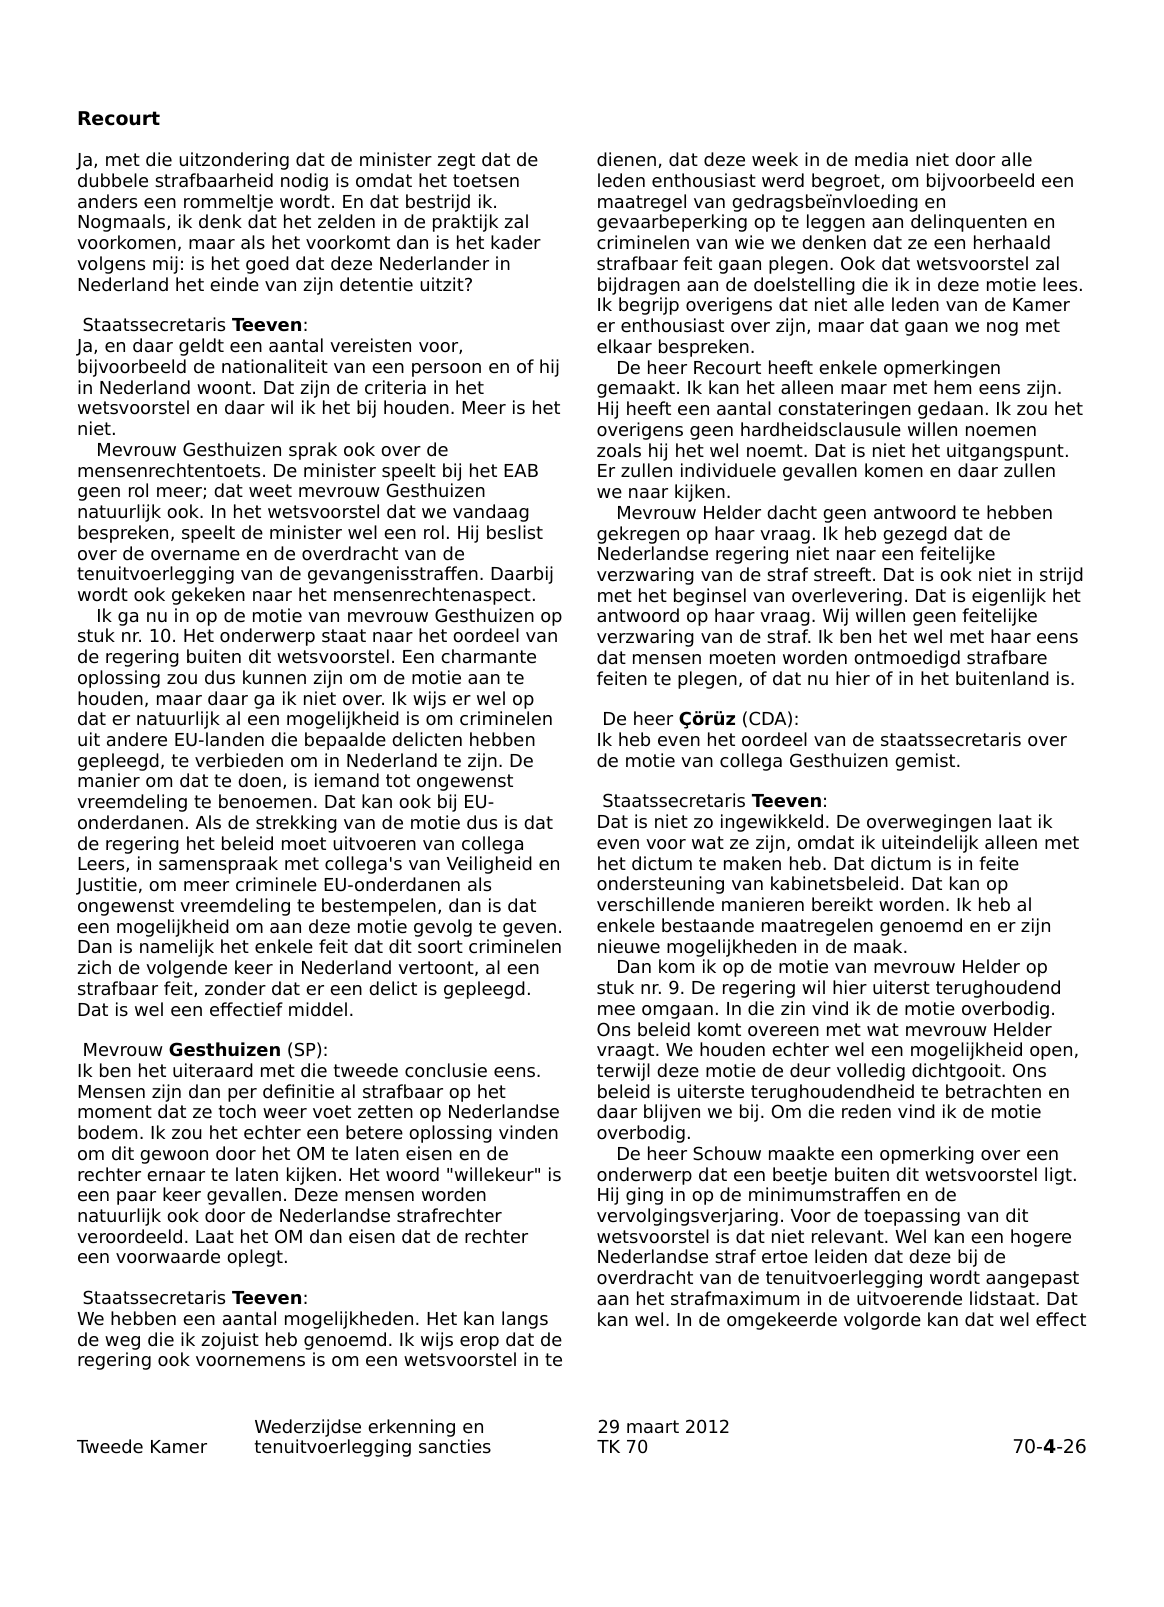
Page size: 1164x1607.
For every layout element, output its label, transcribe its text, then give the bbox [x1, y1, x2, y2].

text Dat is niet zo ingewikkeld. De overwegingen laat ik even voor wat ze zijn, omdat ik uiteindelijk alleen met het dictum te maken heb. Dat dictum is in feite ondersteuning van kabinetsbeleid. Dat kan op verschillende manieren bereikt worden. Ik heb al enkele bestaande maatregelen genoemd en er zijn nieuwe mogelijkheden in de maak. [596, 812, 1087, 957]
text We hebben een aantal mogelijkheden. Het kan langs de weg die ik zojuist heb genoemd. Ik wijs erop dat de regering ook voornemens is om een wetsvoorstel in te [77, 1309, 567, 1371]
text Staatssecretaris Teeven: [596, 791, 1087, 812]
text Ja, met die uitzondering dat de minister zegt dat de dubbele strafbaarheid nodig is omdat het toetsen anders een rommeltje wordt. En dat bestrijd ik. Nogmaals, ik denk dat het zelden in de praktijk zal voorkomen, maar als het voorkomt dan is het kader volgens mij: is het goed dat deze Nederlander in Nederland het einde van zijn detentie uitzit? [77, 150, 567, 295]
text Ik ga nu in op de motie van mevrouw Gesthuizen op stuk nr. 10. Het onderwerp staat naar het oordeel van de regering buiten dit wetsvoorstel. Een charmante oplossing zou dus kunnen zijn om de motie aan te houden, maar daar ga ik niet over. Ik wijs er wel op dat er natuurlijk al een mogelijkheid is om criminelen uit andere EU-landen die bepaalde delicten hebben gepleegd, te verbieden om in Nederland te zijn. De manier om dat te doen, is iemand tot ongewenst vreemdeling te benoemen. Dat kan ook bij EU-onderdanen. Als de strekking van de motie dus is dat de regering het beleid moet uitvoeren van collega Leers, in samenspraak met collega's van Veiligheid en Justitie, om meer criminele EU-onderdanen als ongewenst vreemdeling te bestempelen, dan is dat een mogelijkheid om aan deze motie gevolg te geven. Dan is namelijk het enkele feit dat dit soort criminelen zich de volgende keer in Nederland vertoont, al een strafbaar feit, zonder dat er een delict is gepleegd. Dat is wel een effectief middel. [77, 606, 567, 1020]
text Mevrouw Gesthuizen sprak ook over de mensenrechtentoets. De minister speelt bij het EAB geen rol meer; dat weet mevrouw Gesthuizen natuurlijk ook. In het wetsvoorstel dat we vandaag bespreken, speelt de minister wel een rol. Hij beslist over de overname en de overdracht van de tenuitvoerlegging van de gevangenisstraffen. Daarbij wordt ook gekeken naar het mensenrechtenaspect. [77, 440, 567, 606]
text Ik ben het uiteraard met die tweede conclusie eens. Mensen zijn dan per definitie al strafbaar op het moment dat ze toch weer voet zetten op Nederlandse bodem. Ik zou het echter een betere oplossing vinden om dit gewoon door het OM te laten eisen en de rechter ernaar te laten kijken. Het woord "willekeur" is een paar keer gevallen. Deze mensen worden natuurlijk ook door de Nederlandse strafrechter veroordeeld. Laat het OM dan eisen dat de rechter een voorwaarde oplegt. [77, 1061, 567, 1268]
text Ik heb even het oordeel van de staatssecretaris over de motie van collega Gesthuizen gemist. [596, 730, 1087, 771]
text Mevrouw Helder dacht geen antwoord te hebben gekregen op haar vraag. Ik heb gezegd dat de Nederlandse regering niet naar een feitelijke verzwaring van de straf streeft. Dat is ook niet in strijd met het beginsel van overlevering. Dat is eigenlijk het antwoord op haar vraag. Wij willen geen feitelijke verzwaring van de straf. Ik ben het wel met haar eens dat mensen moeten worden ontmoedigd strafbare feiten te plegen, of dat nu hier of in het buitenland is. [596, 503, 1087, 689]
text Dan kom ik op de motie van mevrouw Helder op stuk nr. 9. De regering wil hier uiterst terughoudend mee omgaan. In die zin vind ik de motie overbodig. Ons beleid komt overeen met wat mevrouw Helder vraagt. We houden echter wel een mogelijkheid open, terwijl deze motie de deur volledig dichtgooit. Ons beleid is uiterste terughoudendheid te betrachten en daar blijven we bij. Om die reden vind ik de motie overbodig. [596, 957, 1087, 1144]
text De heer Çörüz (CDA): [596, 709, 1087, 730]
text De heer Schouw maakte een opmerking over een onderwerp dat een beetje buiten dit wetsvoorstel ligt. Hij ging in op de minimumstraffen en de vervolgingsverjaring. Voor de toepassing van dit wetsvoorstel is dat niet relevant. Wel kan een hogere Nederlandse straf ertoe leiden dat deze bij de overdracht van de tenuitvoerlegging wordt aangepast aan het strafmaximum in de uitvoerende lidstaat. Dat kan wel. In de omgekeerde volgorde kan dat wel effect [596, 1144, 1087, 1330]
text dienen, dat deze week in de media niet door alle leden enthousiast werd begroet, om bijvoorbeeld een maatregel van gedragsbeïnvloeding en gevaarbeperking op te leggen aan delinquenten en criminelen van wie we denken dat ze een herhaald strafbaar feit gaan plegen. Ook dat wetsvoorstel zal bijdragen aan de doelstelling die ik in deze motie lees. Ik begrijp overigens dat niet alle leden van de Kamer er enthousiast over zijn, maar dat gaan we nog met elkaar bespreken. [596, 150, 1087, 357]
text Staatssecretaris Teeven: [77, 315, 567, 336]
text De heer Recourt heeft enkele opmerkingen gemaakt. Ik kan het alleen maar met hem eens zijn. Hij heeft een aantal constateringen gedaan. Ik zou het overigens geen hardheidsclausule willen noemen zoals hij het wel noemt. Dat is niet het uitgangspunt. Er zullen individuele gevallen komen en daar zullen we naar kijken. [596, 357, 1087, 503]
text Staatssecretaris Teeven: [77, 1288, 567, 1309]
text Ja, en daar geldt een aantal vereisten voor, bijvoorbeeld de nationaliteit van een persoon en of hij in Nederland woont. Dat zijn de criteria in het wetsvoorstel en daar wil ik het bij houden. Meer is het niet. [77, 336, 567, 440]
text Mevrouw Gesthuizen (SP): [77, 1040, 567, 1061]
